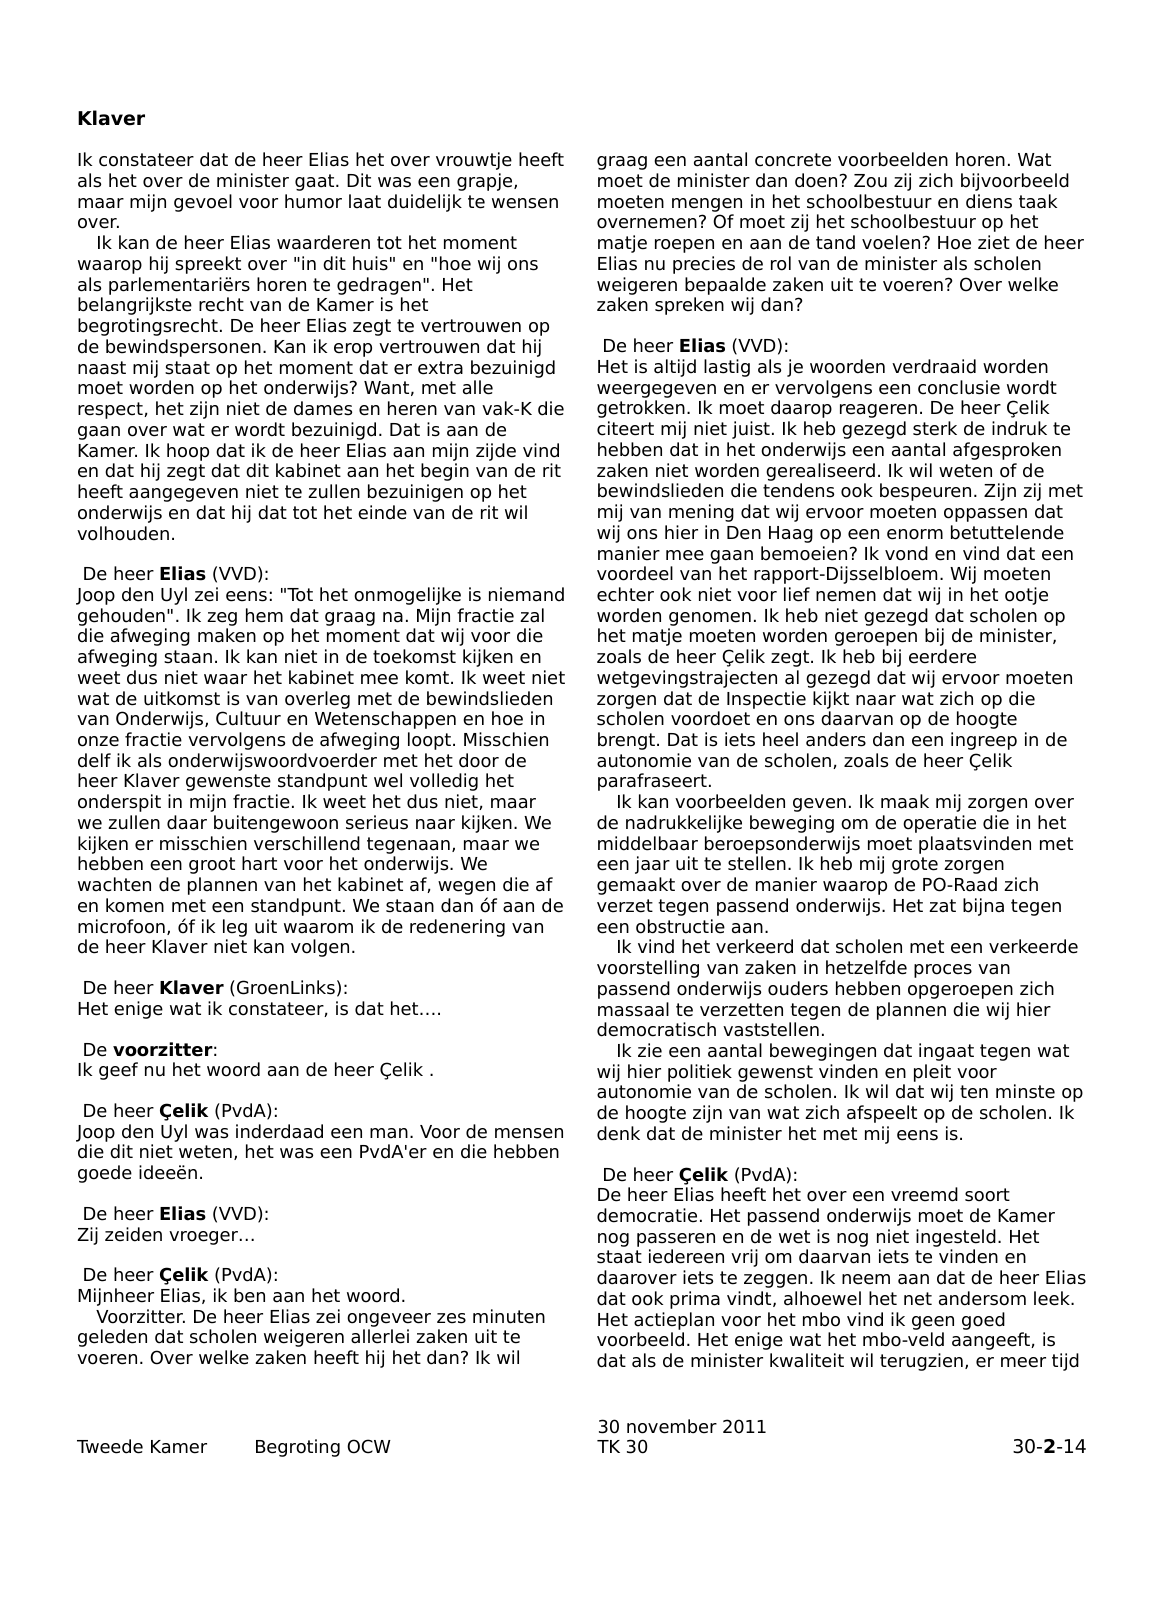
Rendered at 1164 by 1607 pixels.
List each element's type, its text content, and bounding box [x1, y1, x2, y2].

text De heer Elias (VVD): [77, 1204, 567, 1224]
text De heer Çelik (PvdA): [77, 1265, 567, 1286]
text Joop den Uyl zei eens: "Tot het onmogelijke is niemand gehouden". Ik zeg hem dat graag na. Mijn fractie zal die afweging maken op het moment dat wij voor die afweging staan. Ik kan niet in de toekomst kijken en weet dus niet waar het kabinet mee komt. Ik weet niet wat de uitkomst is van overleg met de bewindslieden van Onderwijs, Cultuur en Wetenschappen en hoe in onze fractie vervolgens de afweging loopt. Misschien delf ik als onderwijswoordvoerder met het door de heer Klaver gewenste standpunt wel volledig het onderspit in mijn fractie. Ik weet het dus niet, maar we zullen daar buitengewoon serieus naar kijken. We kijken er misschien verschillend tegenaan, maar we hebben een groot hart voor het onderwijs. We wachten de plannen van het kabinet af, wegen die af en komen met een standpunt. We staan dan óf aan de microfoon, óf ik leg uit waarom ik de redenering van de heer Klaver niet kan volgen. [77, 585, 567, 958]
text Zij zeiden vroeger… [77, 1224, 567, 1245]
text De heer Elias heeft het over een vreemd soort democratie. Het passend onderwijs moet de Kamer nog passeren en de wet is nog niet ingesteld. Het staat iedereen vrij om daarvan iets te vinden en daarover iets te zeggen. Ik neem aan dat de heer Elias dat ook prima vindt, alhoewel het net andersom leek. Het actieplan voor het mbo vind ik geen goed voorbeeld. Het enige wat het mbo-veld aangeeft, is dat als de minister kwaliteit wil terugzien, er meer tijd [596, 1185, 1087, 1372]
text De heer Elias (VVD): [596, 336, 1087, 357]
text Ik kan de heer Elias waarderen tot het moment waarop hij spreekt over "in dit huis" en "hoe wij ons als parlementariërs horen te gedragen". Het belangrijkste recht van de Kamer is het begrotingsrecht. De heer Elias zegt te vertrouwen op de bewindspersonen. Kan ik erop vertrouwen dat hij naast mij staat op het moment dat er extra bezuinigd moet worden op het onderwijs? Want, met alle respect, het zijn niet de dames en heren van vak-K die gaan over wat er wordt bezuinigd. Dat is aan de Kamer. Ik hoop dat ik de heer Elias aan mijn zijde vind en dat hij zegt dat dit kabinet aan het begin van de rit heeft aangegeven niet te zullen bezuinigen op het onderwijs en dat hij dat tot het einde van de rit wil volhouden. [77, 233, 567, 544]
text Ik zie een aantal bewegingen dat ingaat tegen wat wij hier politiek gewenst vinden en pleit voor autonomie van de scholen. Ik wil dat wij ten minste op de hoogte zijn van wat zich afspeelt op de scholen. Ik denk dat de minister het met mij eens is. [596, 1041, 1087, 1144]
text Het enige wat ik constateer, is dat het…. [77, 999, 567, 1019]
text De heer Elias (VVD): [77, 564, 567, 585]
text De heer Çelik (PvdA): [596, 1164, 1087, 1185]
text Mijnheer Elias, ik ben aan het woord. [77, 1286, 567, 1307]
text Het is altijd lastig als je woorden verdraaid worden weergegeven en er vervolgens een conclusie wordt getrokken. Ik moet daarop reageren. De heer Çelik citeert mij niet juist. Ik heb gezegd sterk de indruk te hebben dat in het onderwijs een aantal afgesproken zaken niet worden gerealiseerd. Ik wil weten of de bewindslieden die tendens ook bespeuren. Zijn zij met mij van mening dat wij ervoor moeten oppassen dat wij ons hier in Den Haag op een enorm betuttelende manier mee gaan bemoeien? Ik vond en vind dat een voordeel van het rapport-Dijsselbloem. Wij moeten echter ook niet voor lief nemen dat wij in het ootje worden genomen. Ik heb niet gezegd dat scholen op het matje moeten worden geroepen bij de minister, zoals de heer Çelik zegt. Ik heb bij eerdere wetgevingstrajecten al gezegd dat wij ervoor moeten zorgen dat de Inspectie kijkt naar wat zich op die scholen voordoet en ons daarvan op de hoogte brengt. Dat is iets heel anders dan een ingreep in de autonomie van de scholen, zoals de heer Çelik parafraseert. [596, 357, 1087, 792]
text Voorzitter. De heer Elias zei ongeveer zes minuten geleden dat scholen weigeren allerlei zaken uit te voeren. Over welke zaken heeft hij het dan? Ik wil [77, 1307, 567, 1369]
text Joop den Uyl was inderdaad een man. Voor de mensen die dit niet weten, het was een PvdA'er en die hebben goede ideeën. [77, 1122, 567, 1184]
text De heer Klaver (GroenLinks): [77, 978, 567, 999]
text De voorzitter: [77, 1039, 567, 1060]
text Ik kan voorbeelden geven. Ik maak mij zorgen over de nadrukkelijke beweging om de operatie die in het middelbaar beroepsonderwijs moet plaatsvinden met een jaar uit te stellen. Ik heb mij grote zorgen gemaakt over de manier waarop de PO-Raad zich verzet tegen passend onderwijs. Het zat bijna tegen een obstructie aan. [596, 792, 1087, 937]
text graag een aantal concrete voorbeelden horen. Wat moet de minister dan doen? Zou zij zich bijvoorbeeld moeten mengen in het schoolbestuur en diens taak overnemen? Of moet zij het schoolbestuur op het matje roepen en aan de tand voelen? Hoe ziet de heer Elias nu precies de rol van de minister als scholen weigeren bepaalde zaken uit te voeren? Over welke zaken spreken wij dan? [596, 150, 1087, 316]
text Ik vind het verkeerd dat scholen met een verkeerde voorstelling van zaken in hetzelfde proces van passend onderwijs ouders hebben opgeroepen zich massaal te verzetten tegen de plannen die wij hier democratisch vaststellen. [596, 937, 1087, 1041]
text Ik constateer dat de heer Elias het over vrouwtje heeft als het over de minister gaat. Dit was een grapje, maar mijn gevoel voor humor laat duidelijk te wensen over. [77, 150, 567, 233]
text Ik geef nu het woord aan de heer Çelik . [77, 1060, 567, 1081]
text De heer Çelik (PvdA): [77, 1101, 567, 1122]
